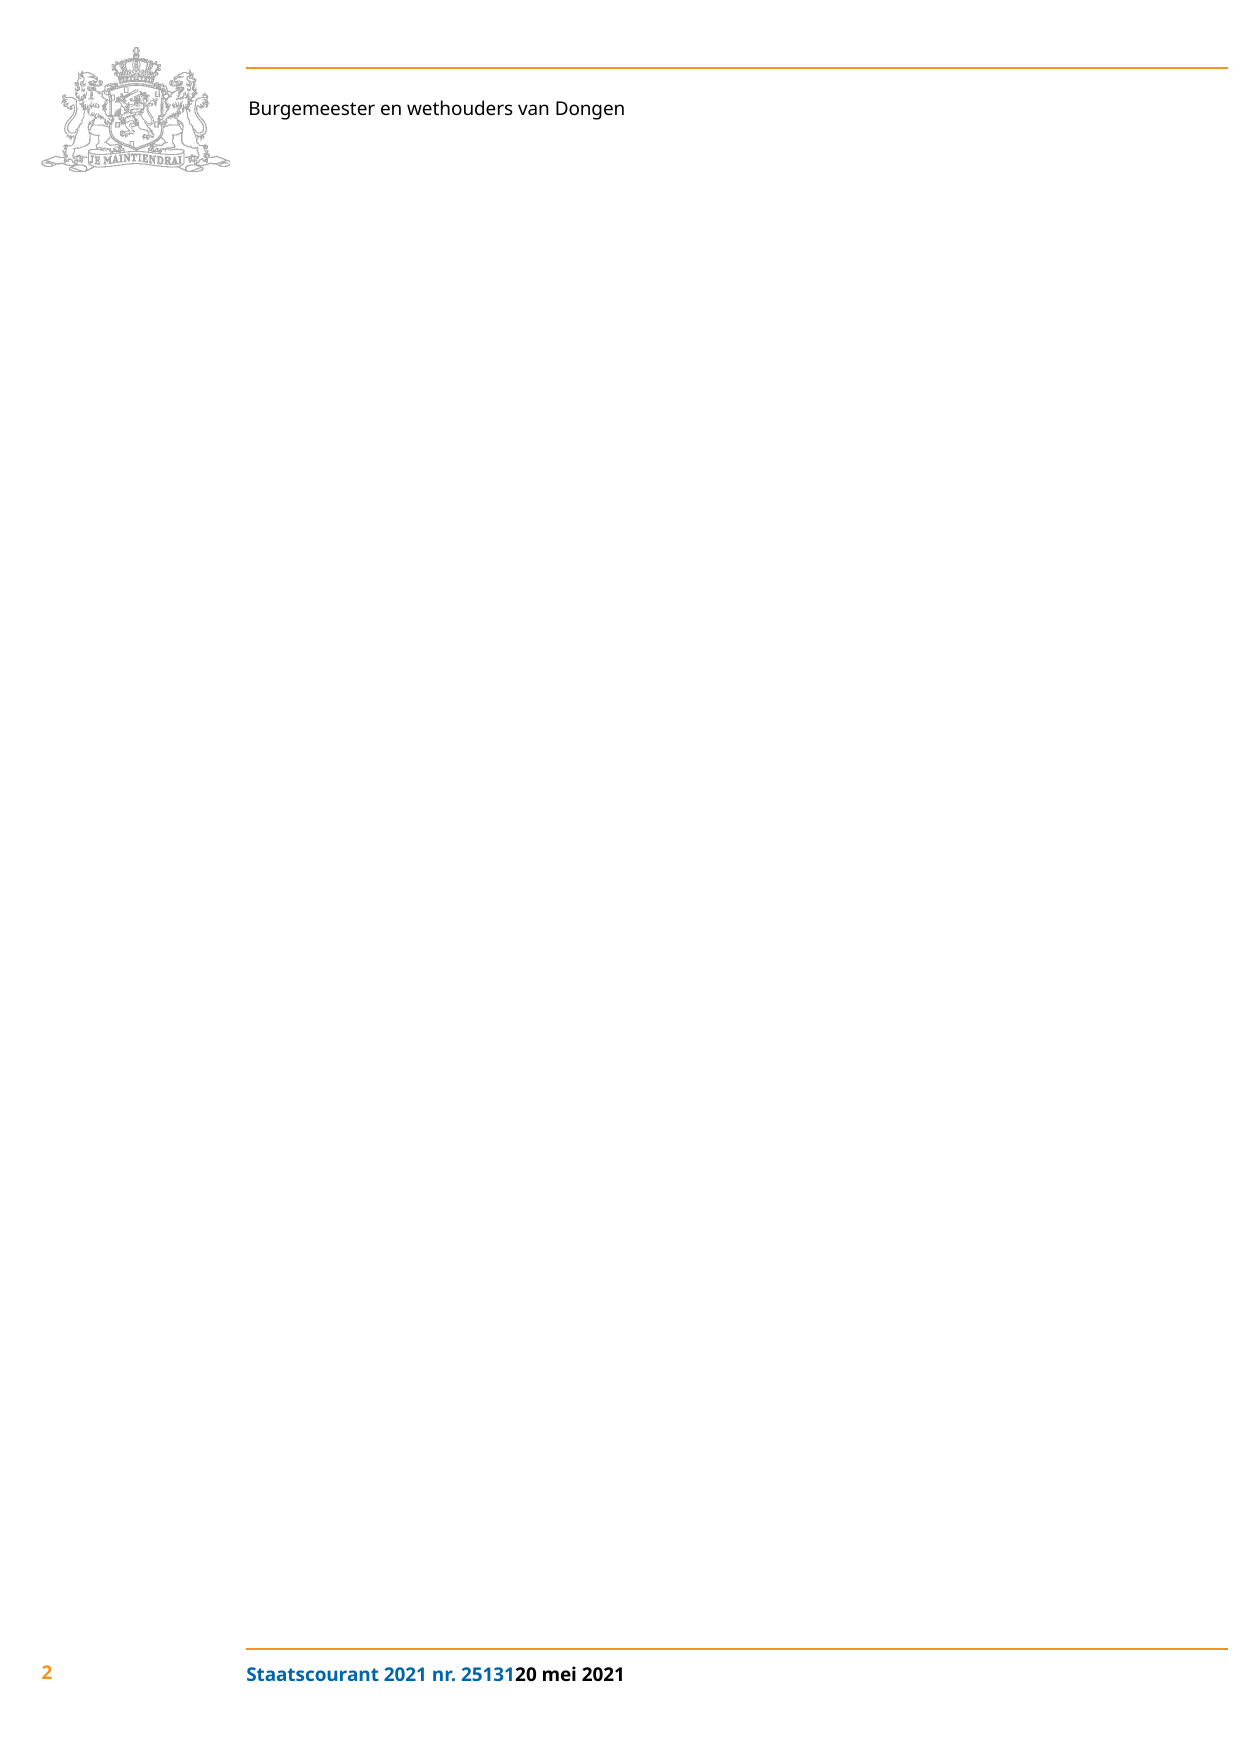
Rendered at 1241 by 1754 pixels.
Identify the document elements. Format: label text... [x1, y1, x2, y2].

picture [41, 47, 231, 172]
text Burgemeester en wethouders van Dongen [248, 95, 1152, 121]
